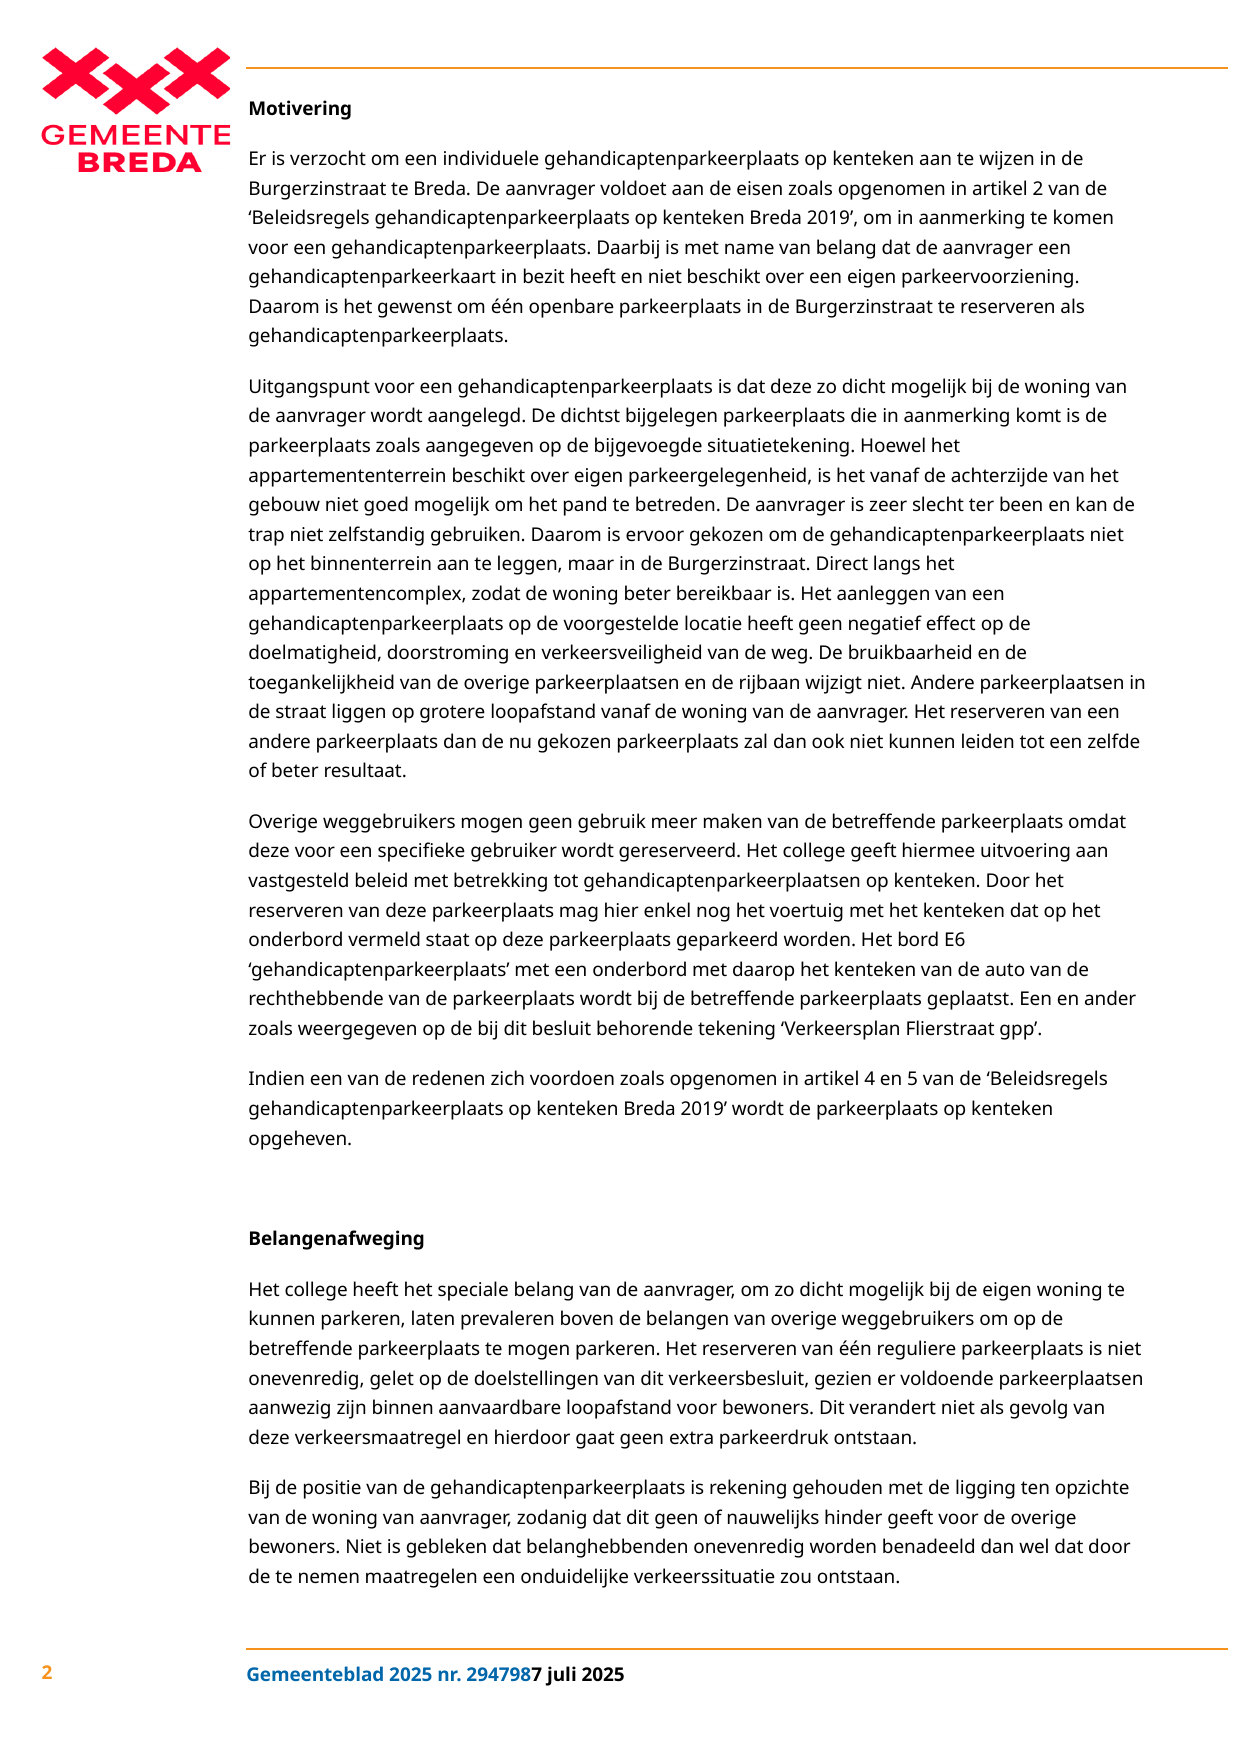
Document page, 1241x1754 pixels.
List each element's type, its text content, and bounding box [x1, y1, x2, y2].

text Er is verzocht om een individuele gehandicaptenparkeerplaats op kenteken aan te wijzen in de Burgerzinstraat te Breda. De aanvrager voldoet aan de eisen zoals opgenomen in artikel 2 van de ‘Beleidsregels gehandicaptenparkeerplaats op kenteken Breda 2019’, om in aanmerking te komen voor een gehandicaptenparkeerplaats. Daarbij is met name van belang dat de aanvrager een gehandicaptenparkeerkaart in bezit heeft en niet beschikt over een eigen parkeervoorziening. Daarom is het gewenst om één openbare parkeerplaats in de Burgerzinstraat te reserveren als gehandicaptenparkeerplaats. [248, 145, 1152, 348]
picture [41, 47, 231, 172]
text Bij de positie van de gehandicaptenparkeerplaats is rekening gehouden met de ligging ten opzichte van de woning van aanvrager, zodanig dat dit geen of nauwelijks hinder geeft voor de overige bewoners. Niet is gebleken dat belanghebbenden onevenredig worden benadeeld dan wel dat door de te nemen maatregelen een onduidelijke verkeerssituatie zou ontstaan. [248, 1474, 1152, 1589]
text Het college heeft het speciale belang van de aanvrager, om zo dicht mogelijk bij de eigen woning te kunnen parkeren, laten prevaleren boven de belangen van overige weggebruikers om op de betreffende parkeerplaats te mogen parkeren. Het reserveren van één reguliere parkeerplaats is niet onevenredig, gelet op de doelstellingen van dit verkeersbesluit, gezien er voldoende parkeerplaatsen aanwezig zijn binnen aanvaardbare loopafstand voor bewoners. Dit verandert niet als gevolg van deze verkeersmaatregel en hierdoor gaat geen extra parkeerdruk ontstaan. [248, 1276, 1152, 1450]
text Motivering [248, 95, 1152, 121]
text Indien een van de redenen zich voordoen zoals opgenomen in artikel 4 en 5 van de ‘Beleidsregels gehandicaptenparkeerplaats op kenteken Breda 2019’ wordt de parkeerplaats op kenteken opgeheven. [248, 1066, 1152, 1151]
text Belangenafweging [248, 1226, 1152, 1251]
text Overige weggebruikers mogen geen gebruik meer maken van de betreffende parkeerplaats omdat deze voor een specifieke gebruiker wordt gereserveerd. Het college geeft hiermee uitvoering aan vastgesteld beleid met betrekking tot gehandicaptenparkeerplaatsen op kenteken. Door het reserveren van deze parkeerplaats mag hier enkel nog het voertuig met het kenteken dat op het onderbord vermeld staat op deze parkeerplaats geparkeerd worden. Het bord E6 ‘gehandicaptenparkeerplaats’ met een onderbord met daarop het kenteken van de auto van de rechthebbende van de parkeerplaats wordt bij de betreffende parkeerplaats geplaatst. Een en ander zoals weergegeven op de bij dit besluit behorende tekening ‘Verkeersplan Flierstraat gpp’. [248, 808, 1152, 1041]
text Uitgangspunt voor een gehandicaptenparkeerplaats is dat deze zo dicht mogelijk bij de woning van de aanvrager wordt aangelegd. De dichtst bijgelegen parkeerplaats die in aanmerking komt is de parkeerplaats zoals aangegeven op de bijgevoegde situatietekening. Hoewel het appartemententerrein beschikt over eigen parkeergelegenheid, is het vanaf de achterzijde van het gebouw niet goed mogelijk om het pand te betreden. De aanvrager is zeer slecht ter been en kan de trap niet zelfstandig gebruiken. Daarom is ervoor gekozen om de gehandicaptenparkeerplaats niet op het binnenterrein aan te leggen, maar in de Burgerzinstraat. Direct langs het appartementencomplex, zodat de woning beter bereikbaar is. Het aanleggen van een gehandicaptenparkeerplaats op de voorgestelde locatie heeft geen negatief effect op de doelmatigheid, doorstroming en verkeersveiligheid van de weg. De bruikbaarheid en de toegankelijkheid van de overige parkeerplaatsen en de rijbaan wijzigt niet. Andere parkeerplaatsen in de straat liggen op grotere loopafstand vanaf de woning van de aanvrager. Het reserveren van een andere parkeerplaats dan de nu gekozen parkeerplaats zal dan ook niet kunnen leiden tot een zelfde of beter resultaat. [248, 373, 1152, 783]
